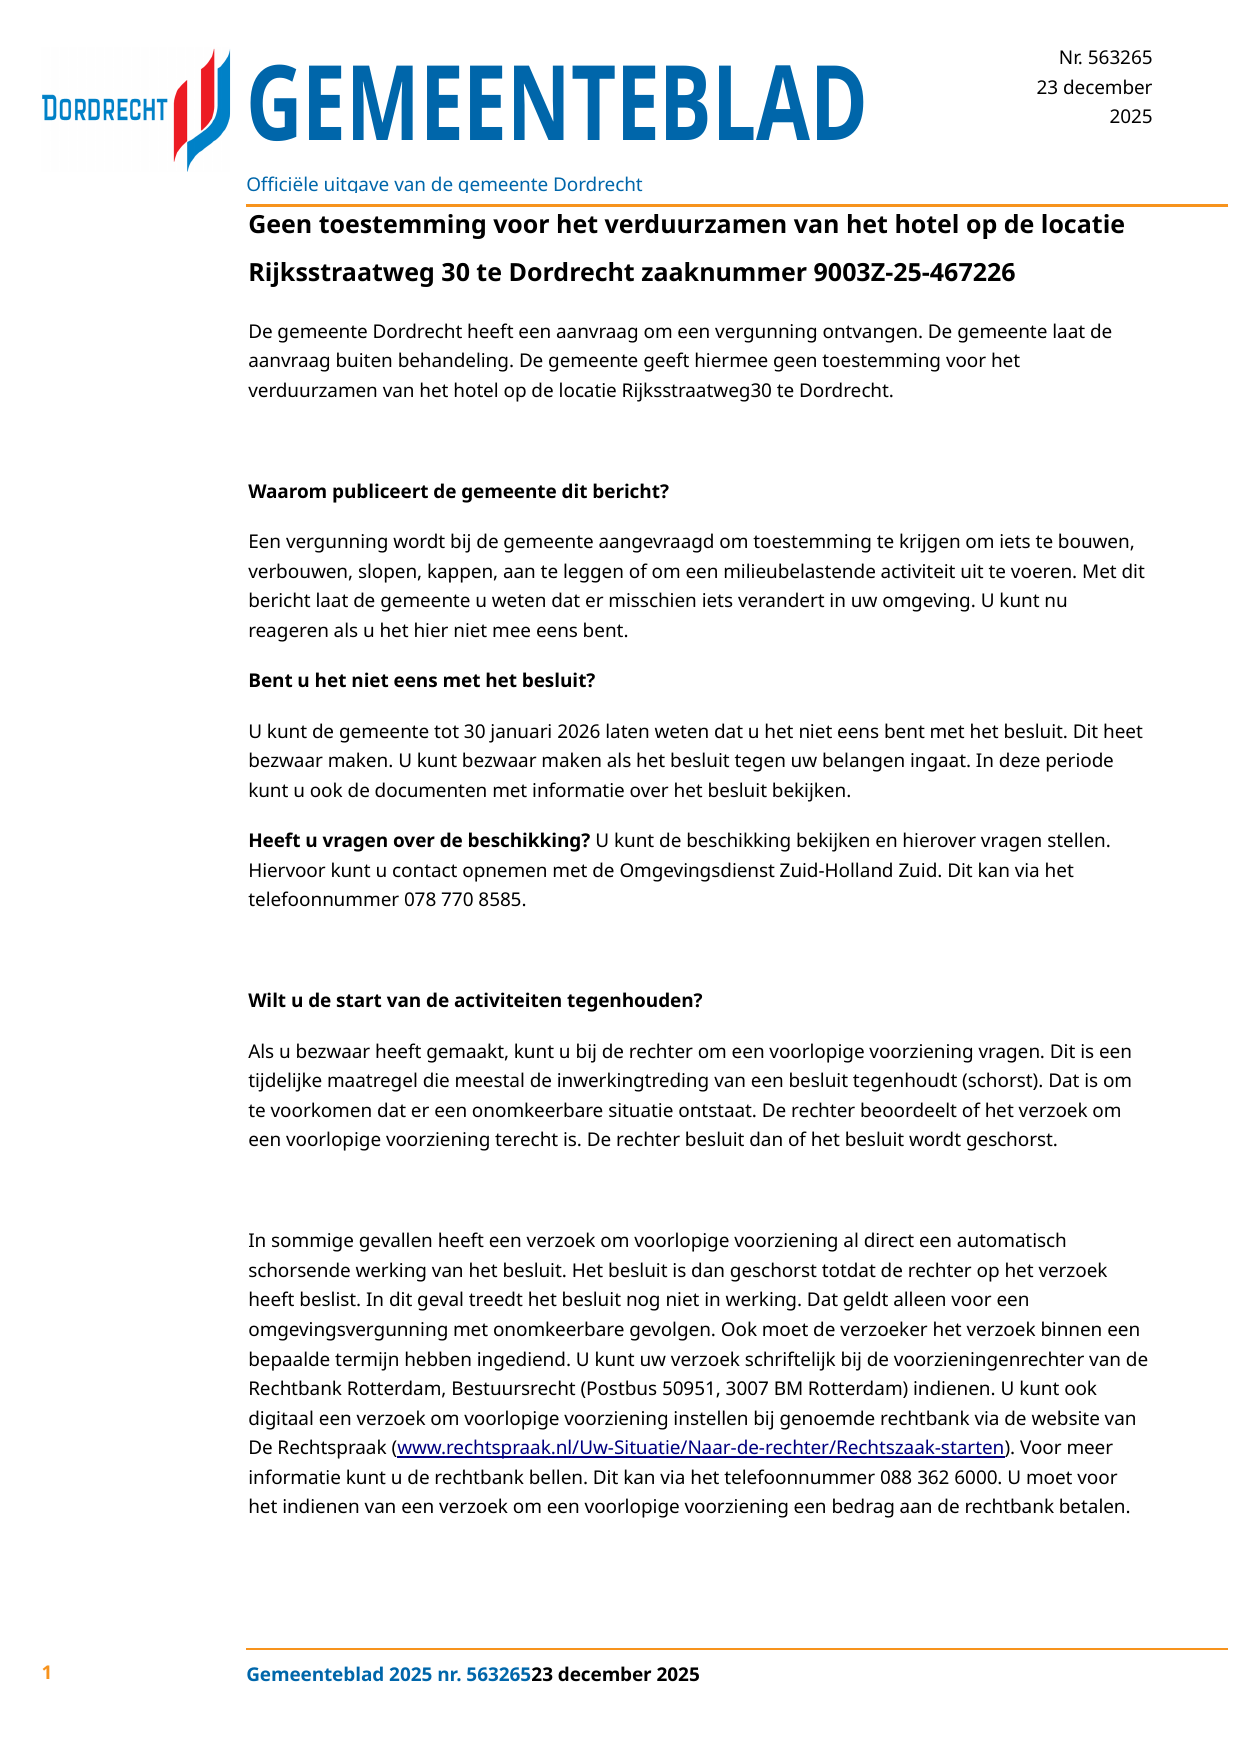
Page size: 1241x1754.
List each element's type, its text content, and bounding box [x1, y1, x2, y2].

text Wilt u de start van de activiteiten tegenhouden? [248, 987, 1152, 1013]
text Bent u het niet eens met het besluit? [248, 667, 1152, 693]
text Heeft u vragen over de beschikking? U kunt de beschikking bekijken en hierover vragen stellen. Hiervoor kunt u contact opnemen met de Omgevingsdienst Zuid-Holland Zuid. Dit kan via het telefoonnummer 078 770 8585. [248, 827, 1152, 912]
text U kunt de gemeente tot 30 januari 2026 laten weten dat u het niet eens bent met het besluit. Dit heet bezwaar maken. U kunt bezwaar maken als het besluit tegen uw belangen ingaat. In deze periode kunt u ook de documenten met informatie over het besluit bekijken. [248, 718, 1152, 803]
text Als u bezwaar heeft gemaakt, kunt u bij de rechter om een voorlopige voorziening vragen. Dit is een tijdelijke maatregel die meestal de inwerkingtreding van een besluit tegenhoudt (schorst). Dat is om te voorkomen dat er een onomkeerbare situatie ontstaat. De rechter beoordeelt of het verzoek om een voorlopige voorziening terecht is. De rechter besluit dan of het besluit wordt geschorst. [248, 1038, 1152, 1152]
text In sommige gevallen heeft een verzoek om voorlopige voorziening al direct een automatisch schorsende werking van het besluit. Het besluit is dan geschorst totdat de rechter op het verzoek heeft beslist. In dit geval treedt het besluit nog niet in werking. Dat geldt alleen voor een omgevingsvergunning met onomkeerbare gevolgen. Ook moet de verzoeker het verzoek binnen een bepaalde termijn hebben ingediend. U kunt uw verzoek schriftelijk bij de voorzieningenrechter van de Rechtbank Rotterdam, Bestuursrecht (Postbus 50951, 3007 BM Rotterdam) indienen. U kunt ook digitaal een verzoek om voorlopige voorziening instellen bij genoemde rechtbank via de website van De Rechtspraak (www.rechtspraak.nl/Uw-Situatie/Naar-de-rechter/Rechtszaak-starten). Voor meer informatie kunt u de rechtbank bellen. Dit kan via het telefoonnummer 088 362 6000. U moet voor het indienen van een verzoek om een voorlopige voorziening een bedrag aan de rechtbank betalen. [248, 1227, 1152, 1519]
text Waarom publiceert de gemeente dit bericht? [248, 478, 1152, 504]
text Geen toestemming voor het verduurzamen van het hotel op de locatie Rijksstraatweg 30 te Dordrecht zaaknummer 9003Z-25-467226 [248, 207, 1152, 288]
picture [41, 47, 231, 172]
text De gemeente Dordrecht heeft een aanvraag om een vergunning ontvangen. De gemeente laat de aanvraag buiten behandeling. De gemeente geeft hiermee geen toestemming voor het verduurzamen van het hotel op de locatie Rijksstraatweg30 te Dordrecht. [248, 318, 1152, 403]
text Een vergunning wordt bij de gemeente aangevraagd om toestemming te krijgen om iets te bouwen, verbouwen, slopen, kappen, aan te leggen of om een milieubelastende activiteit uit te voeren. Met dit bericht laat de gemeente u weten dat er misschien iets verandert in uw omgeving. U kunt nu reageren als u het hier niet mee eens bent. [248, 528, 1152, 643]
